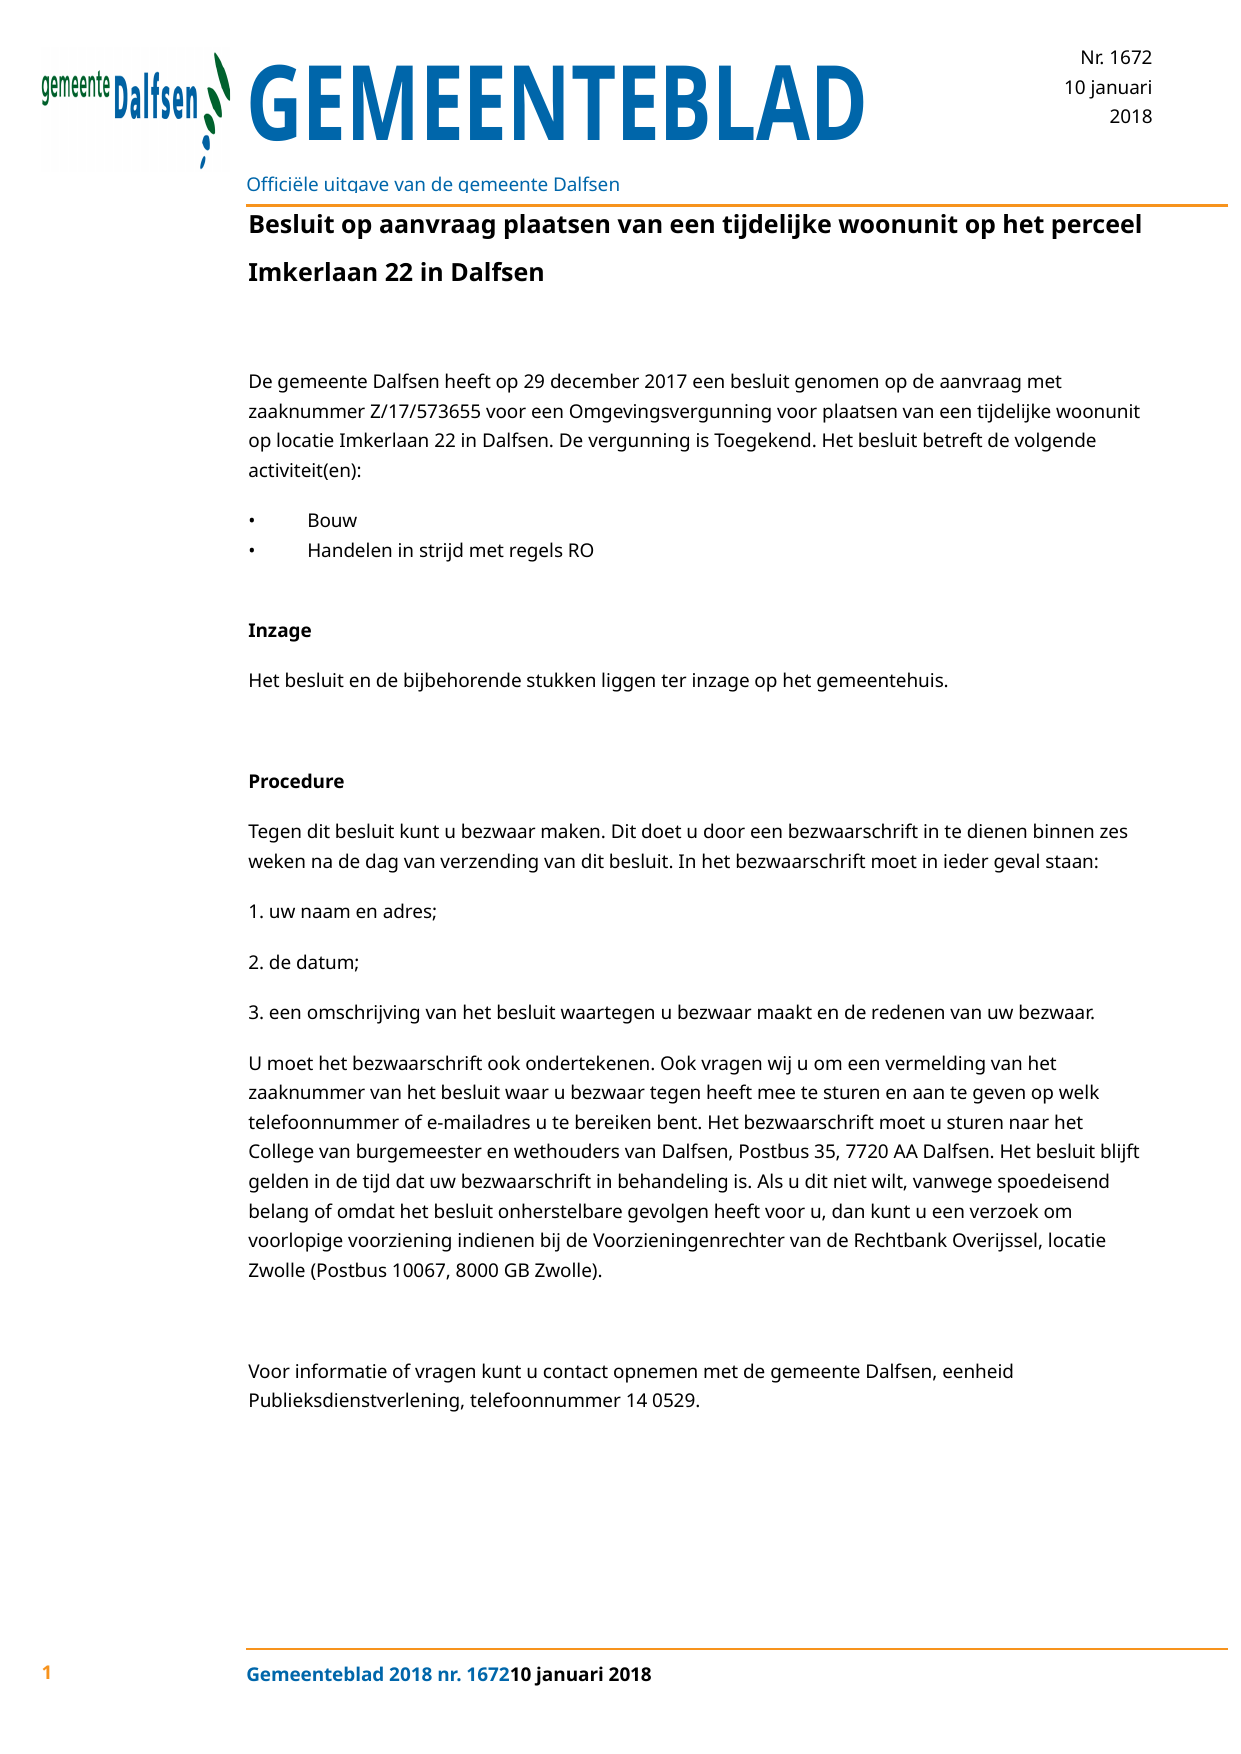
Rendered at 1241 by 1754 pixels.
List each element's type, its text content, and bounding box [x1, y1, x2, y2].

text 3. een omschrijving van het besluit waartegen u bezwaar maakt en de redenen van uw bezwaar. [248, 999, 1152, 1025]
text Procedure [248, 768, 1152, 794]
text Besluit op aanvraag plaatsen van een tijdelijke woonunit op het perceel Imkerlaan 22 in Dalfsen [248, 207, 1152, 288]
text U moet het bezwaarschrift ook ondertekenen. Ook vragen wij u om een vermelding van het zaaknummer van het besluit waar u bezwaar tegen heeft mee te sturen en aan te geven op welk telefoonnummer of e-mailadres u te bereiken bent. Het bezwaarschrift moet u sturen naar het College van burgemeester en wethouders van Dalfsen, Postbus 35, 7720 AA Dalfsen. Het besluit blijft gelden in de tijd dat uw bezwaarschrift in behandeling is. Als u dit niet wilt, vanwege spoedeisend belang of omdat het besluit onherstelbare gevolgen heeft voor u, dan kunt u een verzoek om voorlopige voorziening indienen bij de Voorzieningenrechter van de Rechtbank Overijssel, locatie Zwolle (Postbus 10067, 8000 GB Zwolle). [248, 1050, 1152, 1283]
text Inzage [248, 617, 1152, 643]
text Voor informatie of vragen kunt u contact opnemen met de gemeente Dalfsen, eenheid Publieksdienstverlening, telefoonnummer 14 0529. [248, 1358, 1152, 1413]
text De gemeente Dalfsen heeft op 29 december 2017 een besluit genomen op de aanvraag met zaaknummer Z/17/573655 voor een Omgevingsvergunning voor plaatsen van een tijdelijke woonunit op locatie Imkerlaan 22 in Dalfsen. De vergunning is Toegekend. Het besluit betreft de volgende activiteit(en): [248, 368, 1152, 483]
text Tegen dit besluit kunt u bezwaar maken. Dit doet u door een bezwaarschrift in te dienen binnen zes weken na de dag van verzending van dit besluit. In het bezwaarschrift moet in ieder geval staan: [248, 819, 1152, 874]
text 2. de datum; [248, 949, 1152, 975]
text 1. uw naam en adres; [248, 899, 1152, 924]
picture [41, 47, 231, 172]
text Het besluit en de bijbehorende stukken liggen ter inzage op het gemeentehuis. [248, 667, 1152, 693]
list Bouw [248, 507, 1152, 533]
list Handelen in strijd met regels RO [248, 537, 1152, 563]
